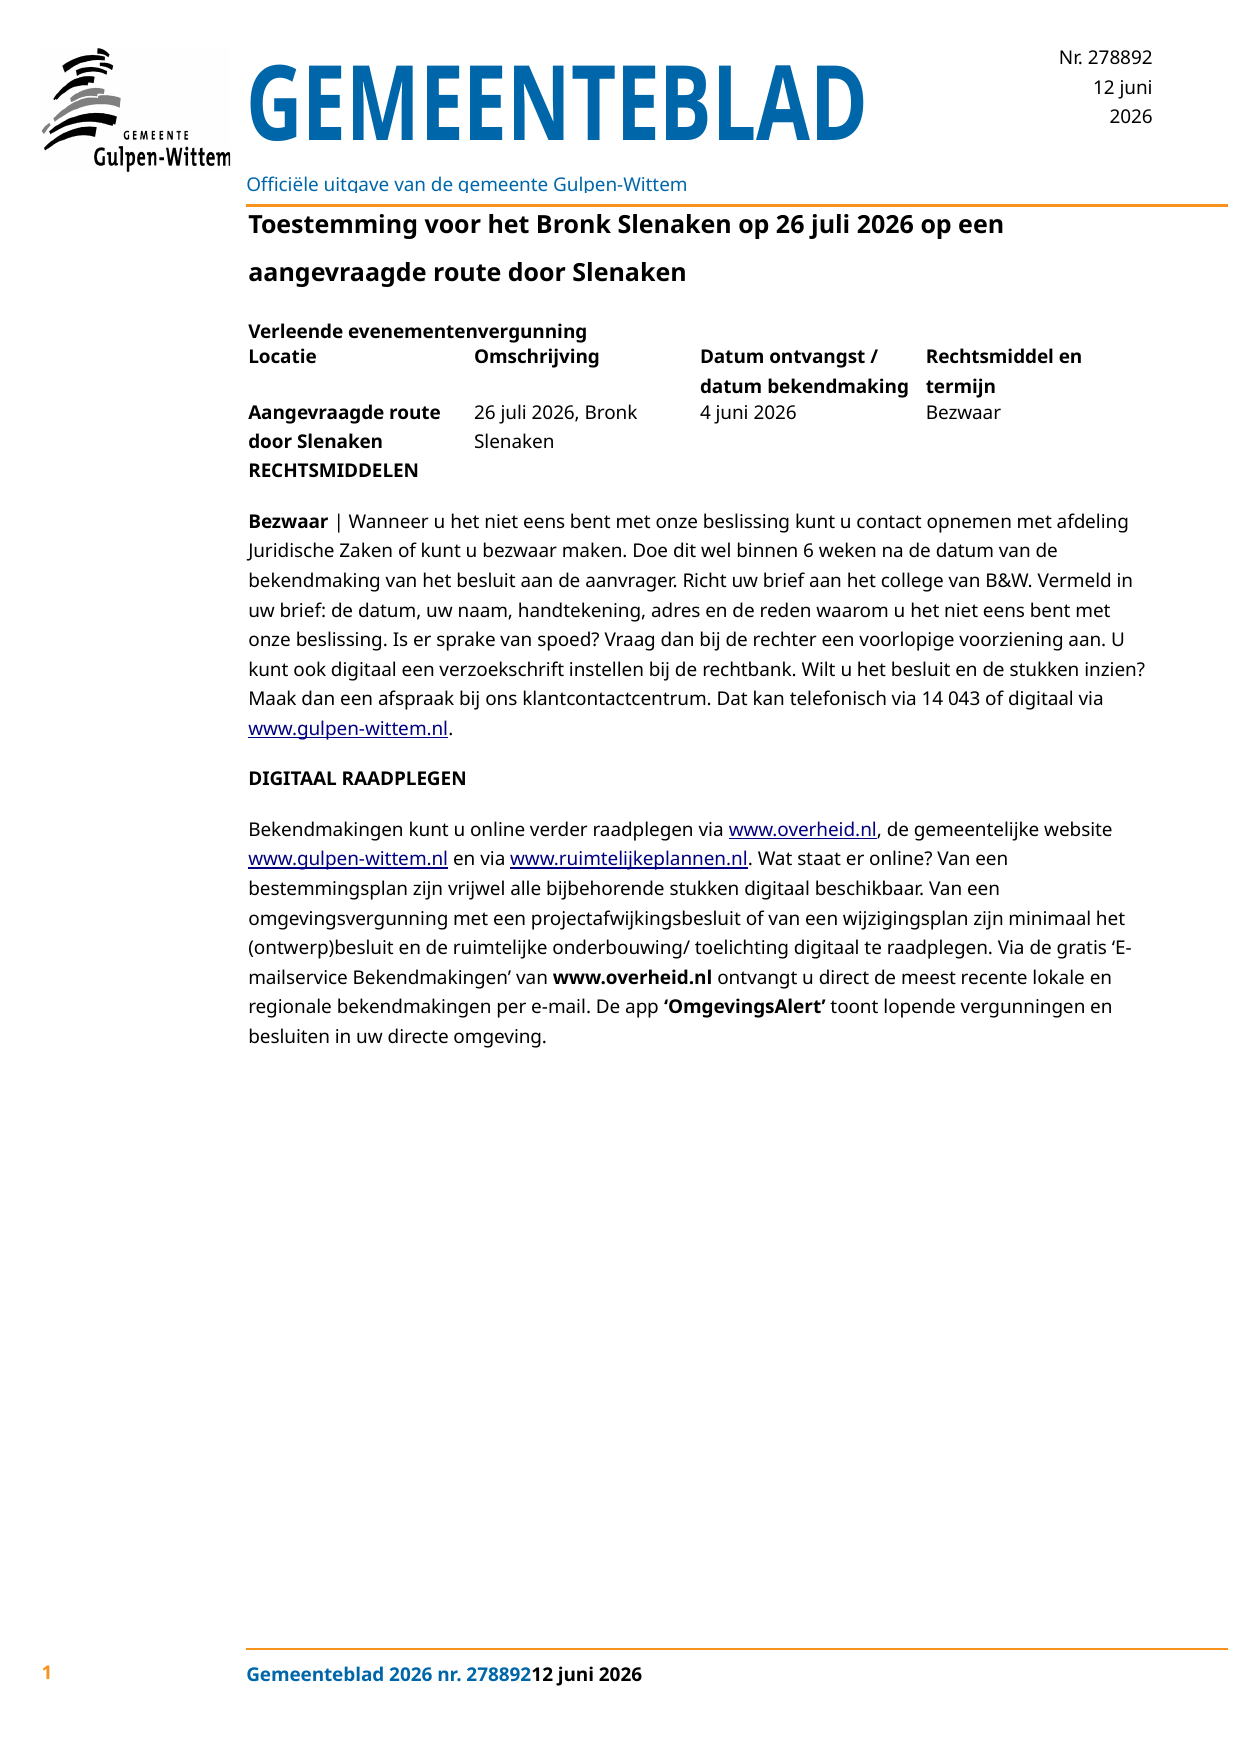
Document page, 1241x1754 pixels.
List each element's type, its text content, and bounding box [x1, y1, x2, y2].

table_cell Bezwaar [926, 399, 1152, 454]
table_cell Datum ontvangst / datum bekendmaking [700, 344, 926, 399]
table_cell Locatie [248, 344, 474, 399]
table_cell Rechtsmiddel en termijn [926, 344, 1152, 399]
table_cell 4 juni 2026 [700, 399, 926, 454]
text Toestemming voor het Bronk Slenaken op 26 juli 2026 op een aangevraagde route door Slenaken [248, 207, 1152, 288]
text Bezwaar | Wanneer u het niet eens bent met onze beslissing kunt u contact opnemen met afdeling Juridische Zaken of kunt u bezwaar maken. Doe dit wel binnen 6 weken na de datum van de bekendmaking van het besluit aan de aanvrager. Richt uw brief aan het college van B&W. Vermeld in uw brief: de datum, uw naam, handtekening, adres en de reden waarom u het niet eens bent met onze beslissing. Is er sprake van spoed? Vraag dan bij de rechter een voorlopige voorziening aan. U kunt ook digitaal een verzoekschrift instellen bij de rechtbank. Wilt u het besluit en de stukken inzien? Maak dan een afspraak bij ons klantcontactcentrum. Dat kan telefonisch via 14 043 of digitaal via www.gulpen-wittem.nl. [248, 508, 1152, 741]
table_cell Aangevraagde route door Slenaken [248, 399, 474, 454]
text Bekendmakingen kunt u online verder raadplegen via www.overheid.nl, de gemeentelijke website www.gulpen-wittem.nl en via www.ruimtelijkeplannen.nl. Wat staat er online? Van een bestemmingsplan zijn vrijwel alle bijbehorende stukken digitaal beschikbaar. Van een omgevingsvergunning met een projectafwijkingsbesluit of van een wijzigingsplan zijn minimaal het (ontwerp)besluit en de ruimtelijke onderbouwing/ toelichting digitaal te raadplegen. Via de gratis ‘E-mailservice Bekendmakingen’ van www.overheid.nl ontvangt u direct de meest recente lokale en regionale bekendmakingen per e-mail. De app ‘OmgevingsAlert’ toont lopende vergunningen en besluiten in uw directe omgeving. [248, 816, 1152, 1049]
table_cell Omschrijving [474, 344, 700, 399]
text RECHTSMIDDELEN [248, 458, 1152, 483]
text DIGITAAL RAADPLEGEN [248, 766, 1152, 791]
table_header Verleende evenementenvergunning [248, 318, 1152, 344]
table_cell 26 juli 2026, Bronk Slenaken [474, 399, 700, 454]
picture [41, 47, 231, 172]
